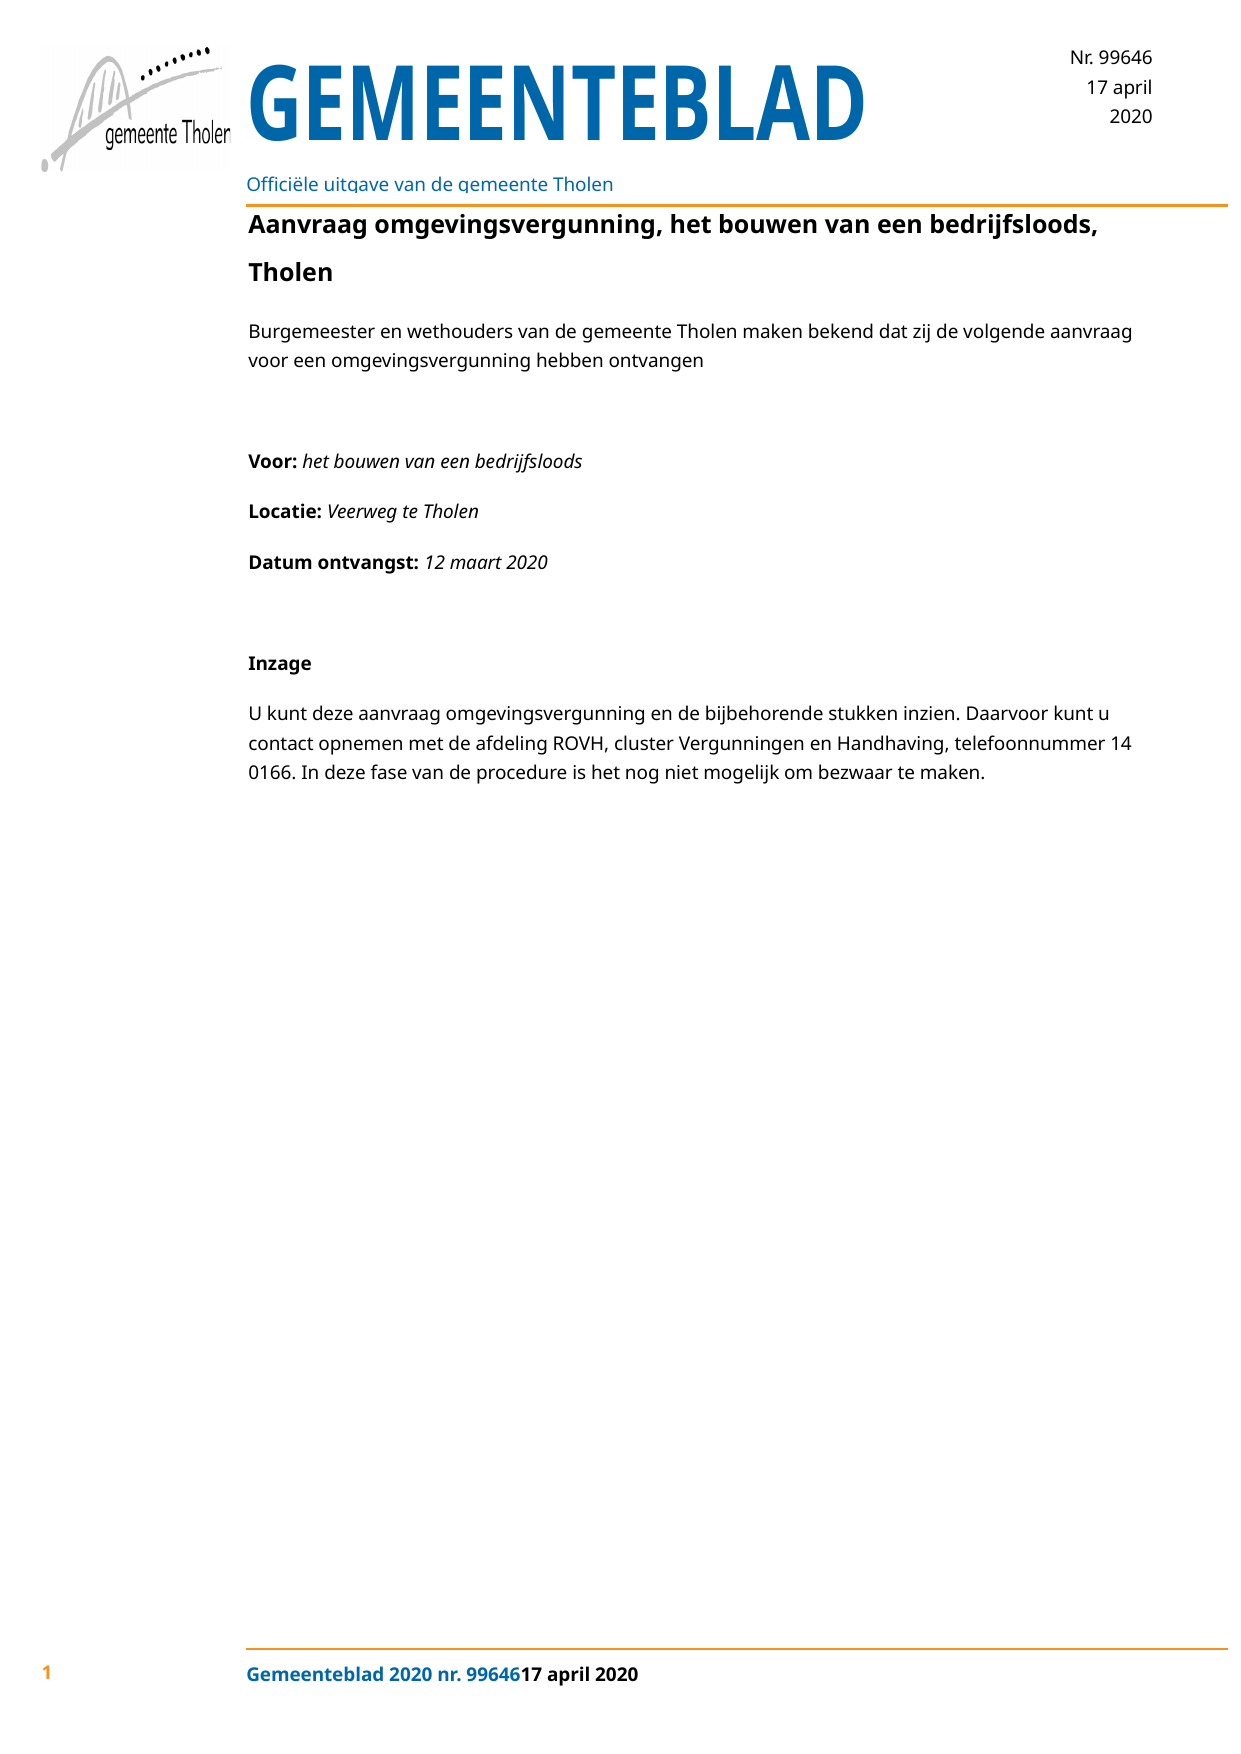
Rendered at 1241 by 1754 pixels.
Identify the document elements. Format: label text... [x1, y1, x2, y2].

text U kunt deze aanvraag omgevingsvergunning en de bijbehorende stukken inzien. Daarvoor kunt u contact opnemen met de afdeling ROVH, cluster Vergunningen en Handhaving, telefoonnummer 14 0166. In deze fase van de procedure is het nog niet mogelijk om bezwaar te maken. [248, 700, 1152, 785]
text Inzage [248, 650, 1152, 676]
text Datum ontvangst: 12 maart 2020 [248, 549, 1152, 575]
text Aanvraag omgevingsvergunning, het bouwen van een bedrijfsloods, Tholen [248, 207, 1152, 288]
text Voor: het bouwen van een bedrijfsloods [248, 448, 1152, 474]
picture [41, 47, 231, 172]
text Locatie: Veerweg te Tholen [248, 499, 1152, 524]
text Burgemeester en wethouders van de gemeente Tholen maken bekend dat zij de volgende aanvraag voor een omgevingsvergunning hebben ontvangen [248, 318, 1152, 373]
